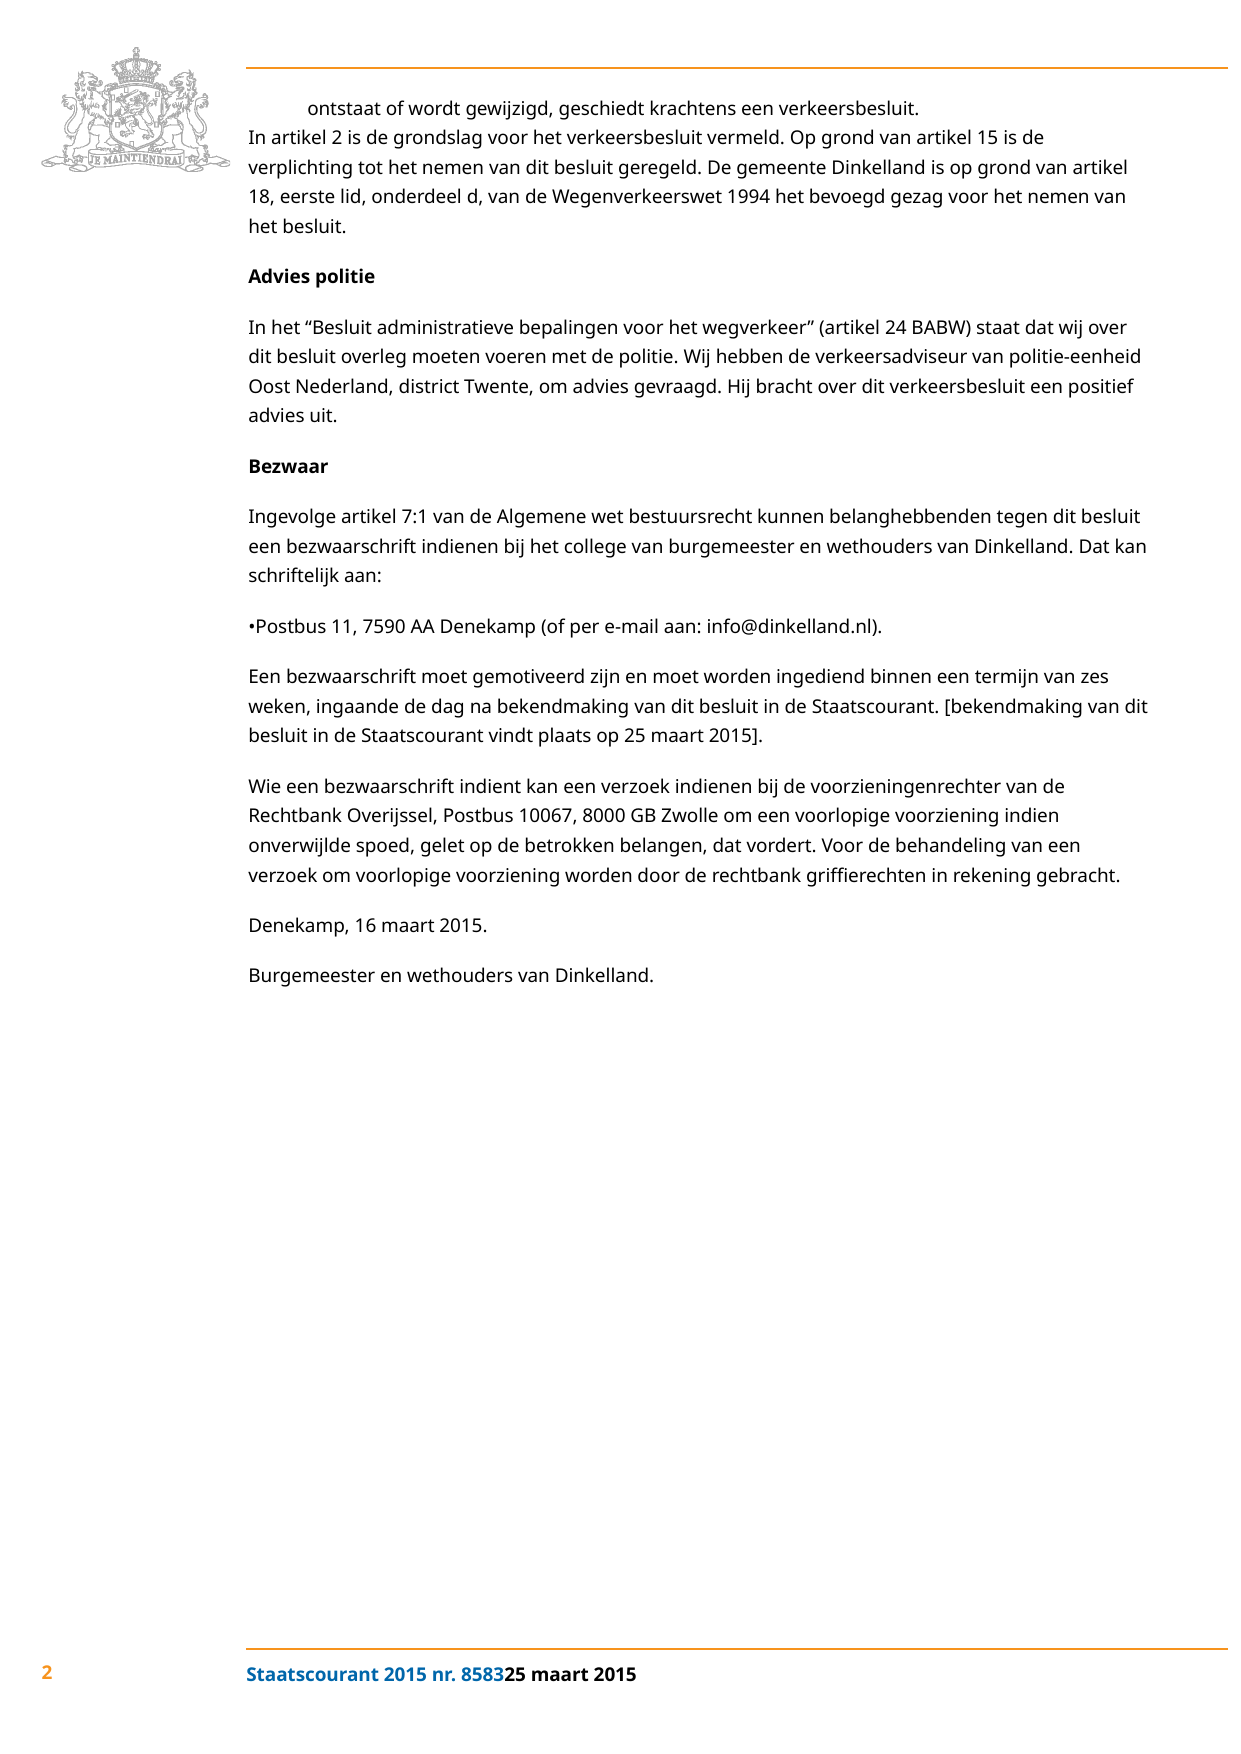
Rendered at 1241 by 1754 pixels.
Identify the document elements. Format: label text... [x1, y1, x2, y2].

text In het “Besluit administratieve bepalingen voor het wegverkeer” (artikel 24 BABW) staat dat wij over dit besluit overleg moeten voeren met de politie. Wij hebben de verkeersadviseur van politie-eenheid Oost Nederland, district Twente, om advies gevraagd. Hij bracht over dit verkeersbesluit een positief advies uit. [248, 314, 1152, 428]
list ontstaat of wordt gewijzigd, geschiedt krachtens een verkeersbesluit. [248, 95, 1152, 121]
picture [41, 47, 231, 172]
text Burgemeester en wethouders van Dinkelland. [248, 963, 1152, 988]
text •Postbus 11, 7590 AA Denekamp (of per e-mail aan: info@dinkelland.nl). [248, 613, 1152, 639]
text In artikel 2 is de grondslag voor het verkeersbesluit vermeld. Op grond van artikel 15 is de verplichting tot het nemen van dit besluit geregeld. De gemeente Dinkelland is op grond van artikel 18, eerste lid, onderdeel d, van de Wegenverkeerswet 1994 het bevoegd gezag voor het nemen van het besluit. [248, 124, 1152, 239]
text Denekamp, 16 maart 2015. [248, 912, 1152, 938]
text Bezwaar [248, 453, 1152, 479]
text Ingevolge artikel 7:1 van de Algemene wet bestuursrecht kunnen belanghebbenden tegen dit besluit een bezwaarschrift indienen bij het college van burgemeester en wethouders van Dinkelland. Dat kan schriftelijk aan: [248, 503, 1152, 588]
text Een bezwaarschrift moet gemotiveerd zijn en moet worden ingediend binnen een termijn van zes weken, ingaande de dag na bekendmaking van dit besluit in de Staatscourant. [bekendmaking van dit besluit in de Staatscourant vindt plaats op 25 maart 2015]. [248, 663, 1152, 748]
text Wie een bezwaarschrift indient kan een verzoek indienen bij de voorzieningenrechter van de Rechtbank Overijssel, Postbus 10067, 8000 GB Zwolle om een voorlopige voorziening indien onverwijlde spoed, gelet op de betrokken belangen, dat vordert. Voor de behandeling van een verzoek om voorlopige voorziening worden door de rechtbank griffierechten in rekening gebracht. [248, 773, 1152, 888]
text Advies politie [248, 263, 1152, 289]
